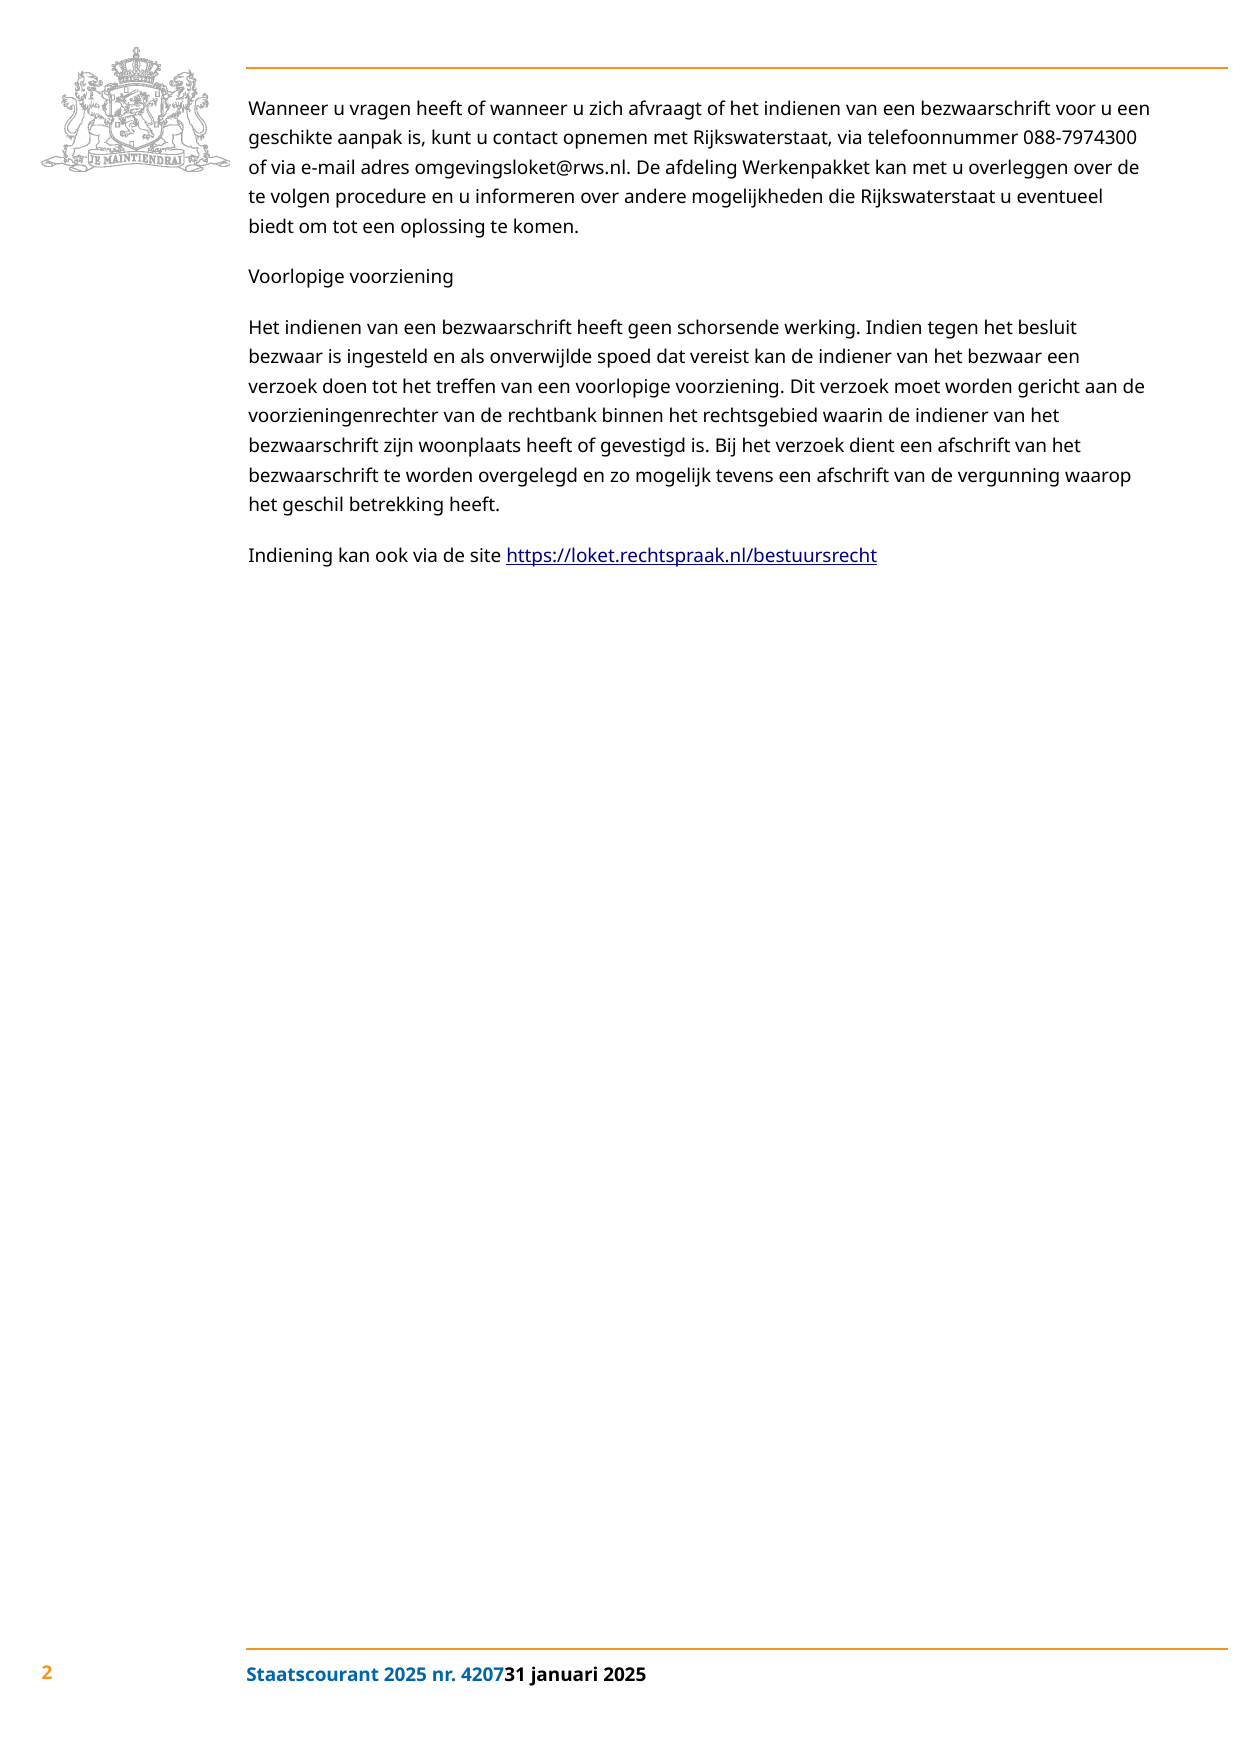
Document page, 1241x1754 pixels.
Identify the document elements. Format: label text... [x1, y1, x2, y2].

picture [41, 47, 231, 172]
text Indiening kan ook via de site https://loket.rechtspraak.nl/bestuursrecht [248, 542, 1152, 568]
text Wanneer u vragen heeft of wanneer u zich afvraagt of het indienen van een bezwaarschrift voor u een geschikte aanpak is, kunt u contact opnemen met Rijkswaterstaat, via telefoonnummer 088-7974300 of via e-mail adres omgevingsloket@rws.nl. De afdeling Werkenpakket kan met u overleggen over de te volgen procedure en u informeren over andere mogelijkheden die Rijkswaterstaat u eventueel biedt om tot een oplossing te komen. [248, 95, 1152, 239]
text Voorlopige voorziening [248, 263, 1152, 289]
text Het indienen van een bezwaarschrift heeft geen schorsende werking. Indien tegen het besluit bezwaar is ingesteld en als onverwijlde spoed dat vereist kan de indiener van het bezwaar een verzoek doen tot het treffen van een voorlopige voorziening. Dit verzoek moet worden gericht aan de voorzieningenrechter van de rechtbank binnen het rechtsgebied waarin de indiener van het bezwaarschrift zijn woonplaats heeft of gevestigd is. Bij het verzoek dient een afschrift van het bezwaarschrift te worden overgelegd en zo mogelijk tevens een afschrift van de vergunning waarop het geschil betrekking heeft. [248, 314, 1152, 517]
